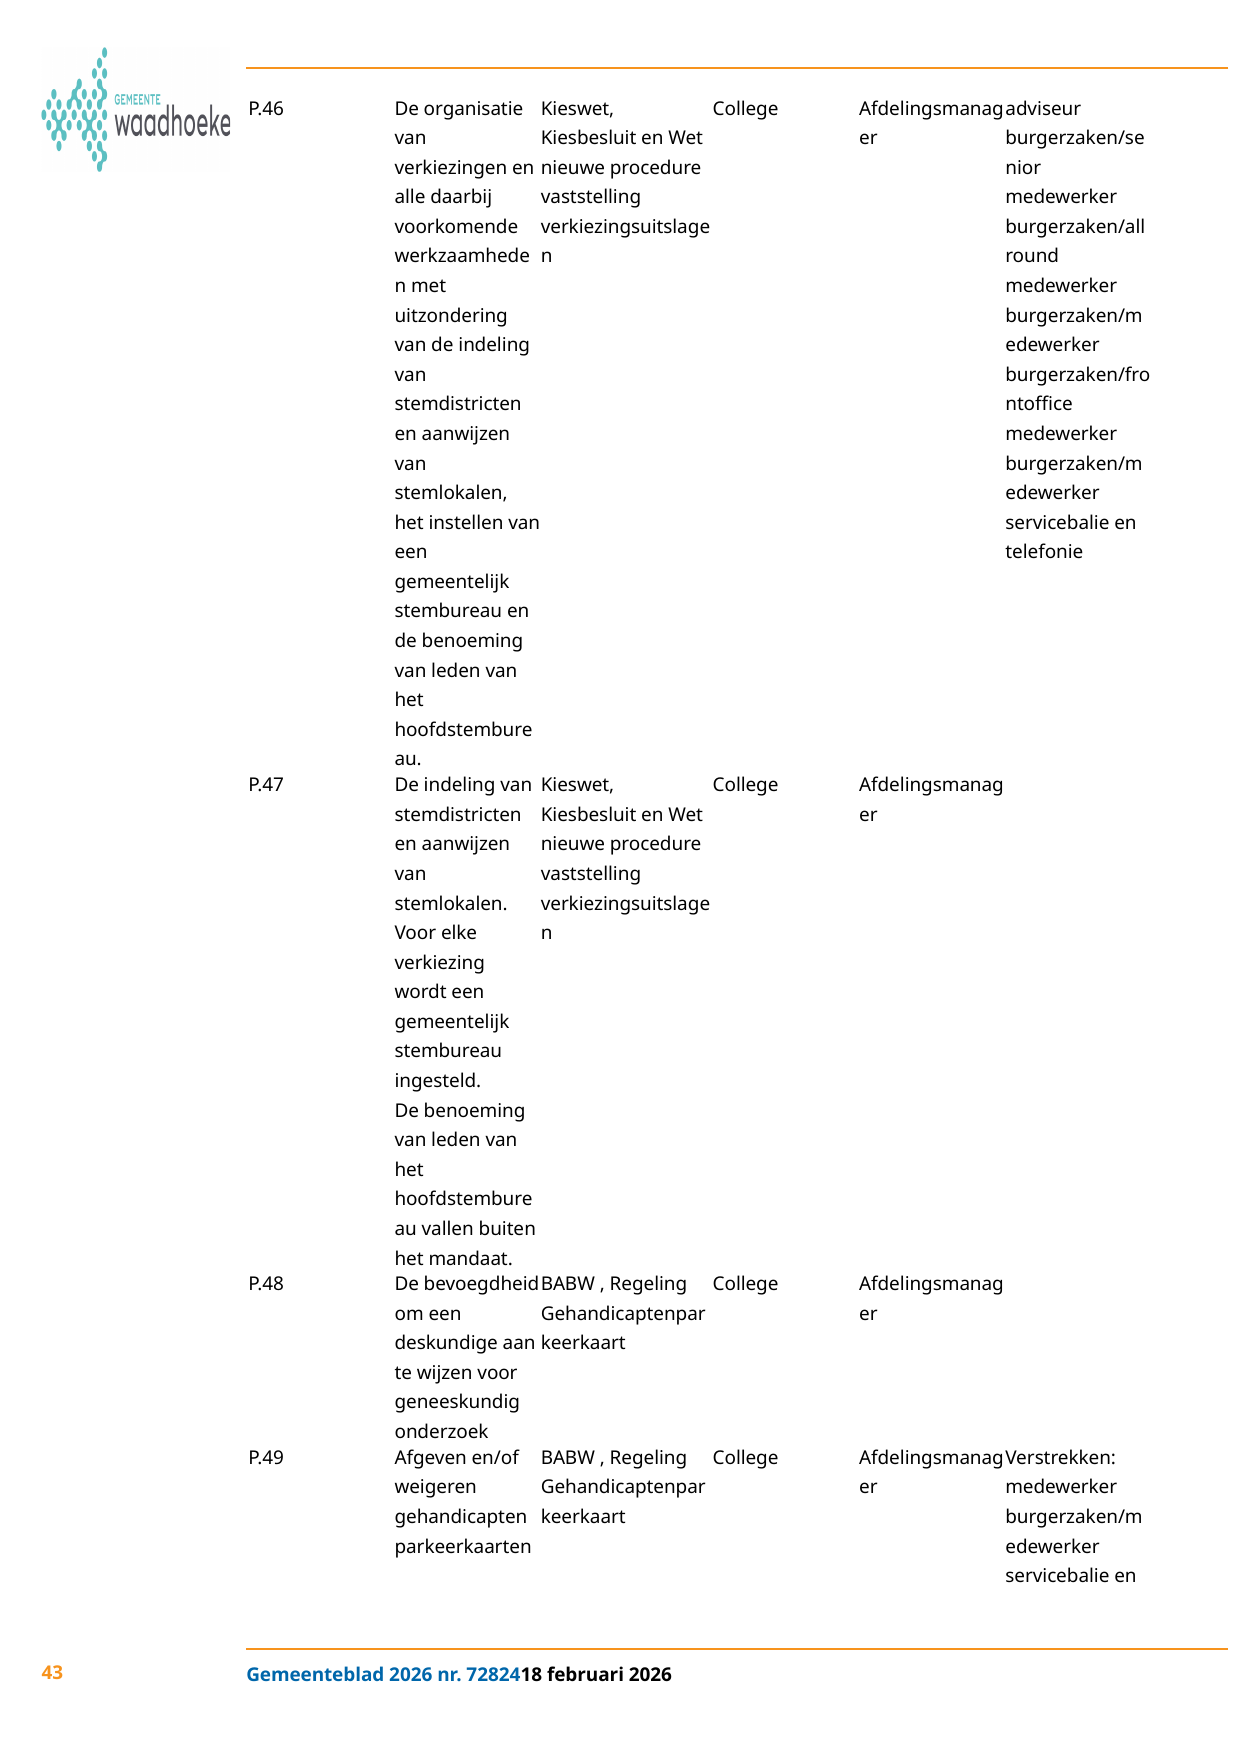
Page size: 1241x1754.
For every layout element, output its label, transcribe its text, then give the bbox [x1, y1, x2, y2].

table_cell BABW , Regeling Gehandicaptenparkeerkaart [541, 1270, 712, 1444]
table_cell De indeling van stemdistricten en aanwijzen van stemlokalen. Voor elke verkiezing wordt een gemeentelijk stembureau ingesteld. De benoeming van leden van het hoofdstembureau vallen buiten het mandaat. [394, 771, 541, 1270]
table_cell Afdelingsmanager [859, 771, 1005, 1270]
table_cell Afgeven en/of weigeren gehandicapten parkeerkaarten [394, 1444, 541, 1588]
table_cell De organisatie van verkiezingen en alle daarbij voorkomende werkzaamheden met uitzondering van de indeling van stemdistricten en aanwijzen van stemlokalen, het instellen van een gemeentelijk stembureau en de benoeming van leden van het hoofdstembureau. [394, 95, 541, 771]
table_cell College [713, 1444, 859, 1588]
table_cell [1005, 1270, 1152, 1444]
table_cell College [713, 771, 859, 1270]
table_cell P.47 [248, 771, 394, 1270]
table_cell adviseur burgerzaken/senior medewerker burgerzaken/allround medewerker burgerzaken/medewerker burgerzaken/frontoffice medewerker burgerzaken/medewerker servicebalie en telefonie [1005, 95, 1152, 771]
table_cell De bevoegdheid om een deskundige aan te wijzen voor geneeskundig onderzoek [394, 1270, 541, 1444]
table_cell P.49 [248, 1444, 394, 1588]
table_cell P.46 [248, 95, 394, 771]
table_cell Afdelingsmanager [859, 1444, 1005, 1588]
table_cell Verstrekken: medewerker burgerzaken/medewerker servicebalie en [1005, 1444, 1152, 1588]
table_cell Afdelingsmanager [859, 1270, 1005, 1444]
picture [41, 47, 231, 172]
table_cell Afdelingsmanager [859, 95, 1005, 771]
table_cell College [713, 1270, 859, 1444]
table_cell [1005, 771, 1152, 1270]
table_cell Kieswet, Kiesbesluit en Wet nieuwe procedure vaststelling verkiezingsuitslagen [541, 771, 712, 1270]
table_cell P.48 [248, 1270, 394, 1444]
table_cell Kieswet, Kiesbesluit en Wet nieuwe procedure vaststelling verkiezingsuitslagen [541, 95, 712, 771]
table_cell College [713, 95, 859, 771]
table_cell BABW , Regeling Gehandicaptenparkeerkaart [541, 1444, 712, 1588]
